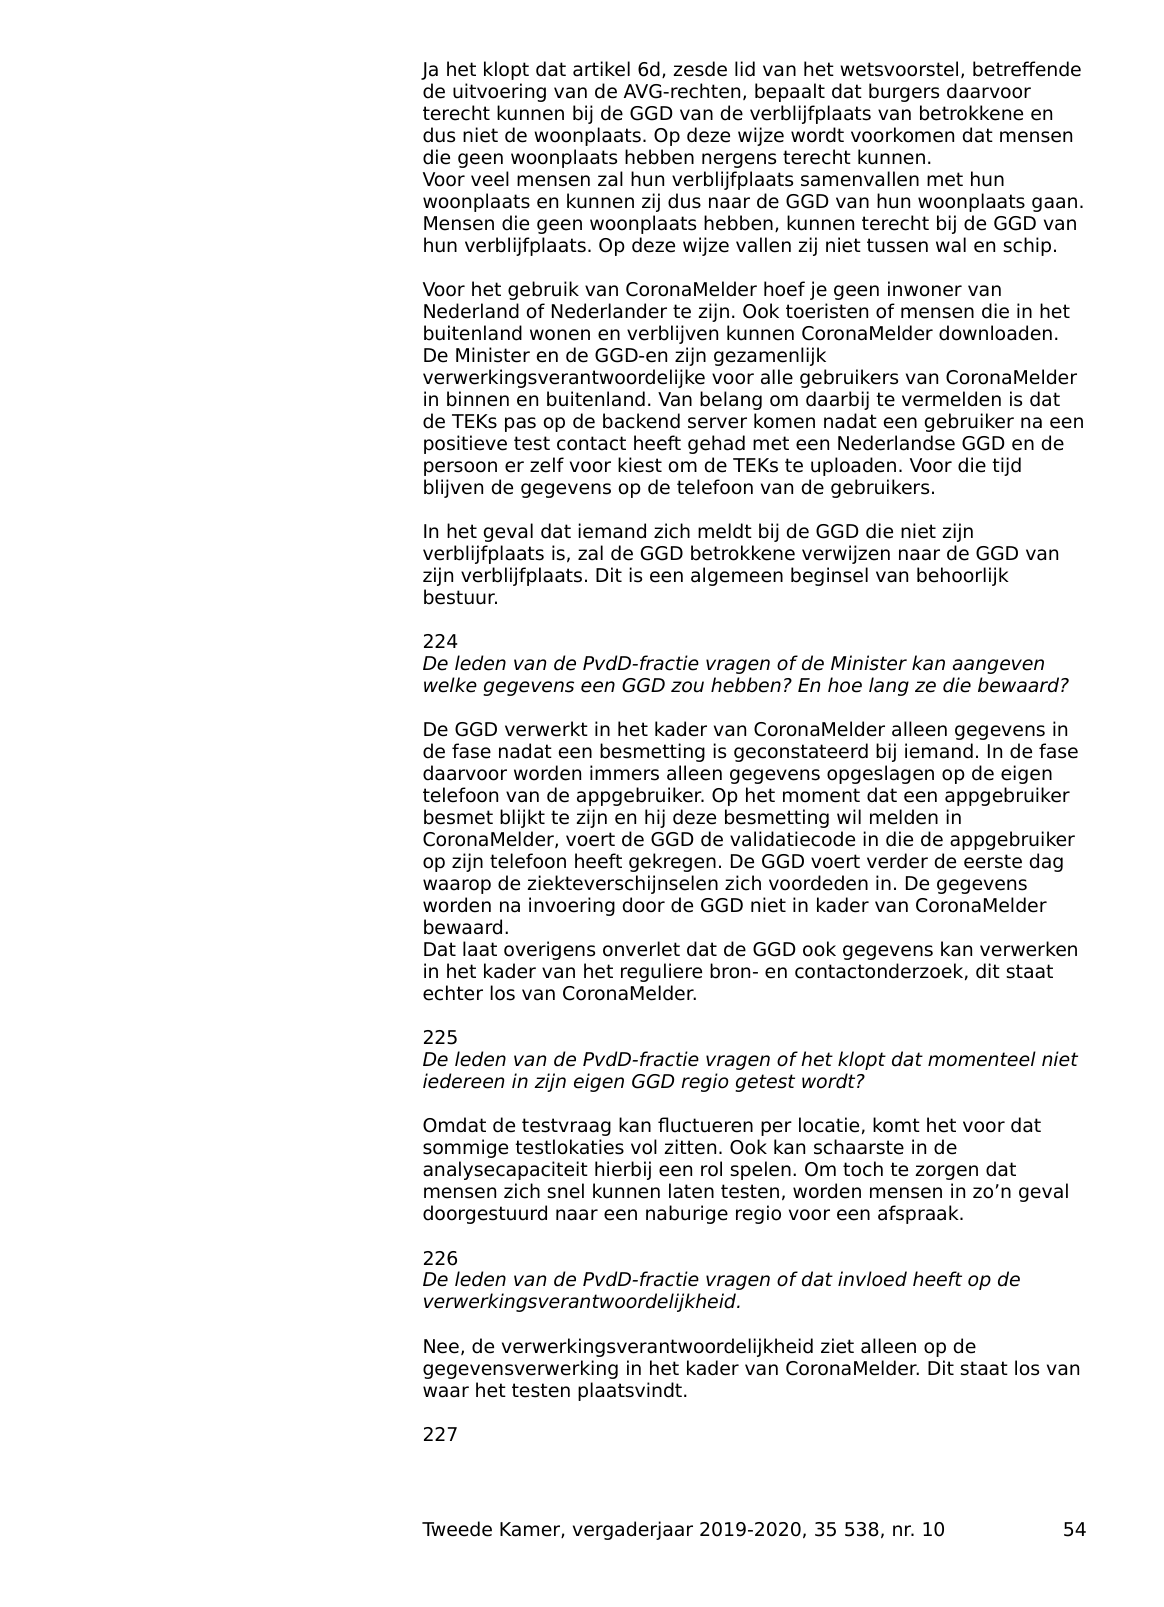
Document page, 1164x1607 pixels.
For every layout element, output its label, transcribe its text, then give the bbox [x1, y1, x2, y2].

text Dat laat overigens onverlet dat de GGD ook gegevens kan verwerken in het kader van het reguliere bron- en contactonderzoek, dit staat echter los van CoronaMelder. [422, 939, 1087, 1005]
text Ja het klopt dat artikel 6d, zesde lid van het wetsvoorstel, betreffende de uitvoering van de AVG-rechten, bepaalt dat burgers daarvoor terecht kunnen bij de GGD van de verblijfplaats van betrokkene en dus niet de woonplaats. Op deze wijze wordt voorkomen dat mensen die geen woonplaats hebben nergens terecht kunnen. [422, 59, 1087, 169]
text 226 [422, 1247, 1087, 1269]
text De GGD verwerkt in het kader van CoronaMelder alleen gegevens in de fase nadat een besmetting is geconstateerd bij iemand. In de fase daarvoor worden immers alleen gegevens opgeslagen op de eigen telefoon van de appgebruiker. Op het moment dat een appgebruiker besmet blijkt te zijn en hij deze besmetting wil melden in CoronaMelder, voert de GGD de validatiecode in die de appgebruiker op zijn telefoon heeft gekregen. De GGD voert verder de eerste dag waarop de ziekteverschijnselen zich voordeden in. De gegevens worden na invoering door de GGD niet in kader van CoronaMelder bewaard. [422, 719, 1087, 939]
text 227 [422, 1424, 1087, 1446]
text De leden van de PvdD-fractie vragen of dat invloed heeft op de verwerkingsverantwoordelijkheid. [422, 1269, 1087, 1313]
text Nee, de verwerkingsverantwoordelijkheid ziet alleen op de gegevensverwerking in het kader van CoronaMelder. Dit staat los van waar het testen plaatsvindt. [422, 1336, 1087, 1401]
text De Minister en de GGD-en zijn gezamenlijk verwerkingsverantwoordelijke voor alle gebruikers van CoronaMelder in binnen en buitenland. Van belang om daarbij te vermelden is dat de TEKs pas op de backend server komen nadat een gebruiker na een positieve test contact heeft gehad met een Nederlandse GGD en de persoon er zelf voor kiest om de TEKs te uploaden. Voor die tijd blijven de gegevens op de telefoon van de gebruikers. [422, 345, 1087, 499]
text Omdat de testvraag kan fluctueren per locatie, komt het voor dat sommige testlokaties vol zitten. Ook kan schaarste in de analysecapaciteit hierbij een rol spelen. Om toch te zorgen dat mensen zich snel kunnen laten testen, worden mensen in zo’n geval doorgestuurd naar een naburige regio voor een afspraak. [422, 1115, 1087, 1225]
text Voor het gebruik van CoronaMelder hoef je geen inwoner van Nederland of Nederlander te zijn. Ook toeristen of mensen die in het buitenland wonen en verblijven kunnen CoronaMelder downloaden. [422, 279, 1087, 345]
text 225 [422, 1027, 1087, 1049]
text De leden van de PvdD-fractie vragen of de Minister kan aangeven welke gegevens een GGD zou hebben? En hoe lang ze die bewaard? [422, 653, 1087, 697]
text In het geval dat iemand zich meldt bij de GGD die niet zijn verblijfplaats is, zal de GGD betrokkene verwijzen naar de GGD van zijn verblijfplaats. Dit is een algemeen beginsel van behoorlijk bestuur. [422, 521, 1087, 609]
text De leden van de PvdD-fractie vragen of het klopt dat momenteel niet iedereen in zijn eigen GGD regio getest wordt? [422, 1049, 1087, 1093]
text Voor veel mensen zal hun verblijfplaats samenvallen met hun woonplaats en kunnen zij dus naar de GGD van hun woonplaats gaan. Mensen die geen woonplaats hebben, kunnen terecht bij de GGD van hun verblijfplaats. Op deze wijze vallen zij niet tussen wal en schip. [422, 169, 1087, 257]
text 224 [422, 631, 1087, 653]
